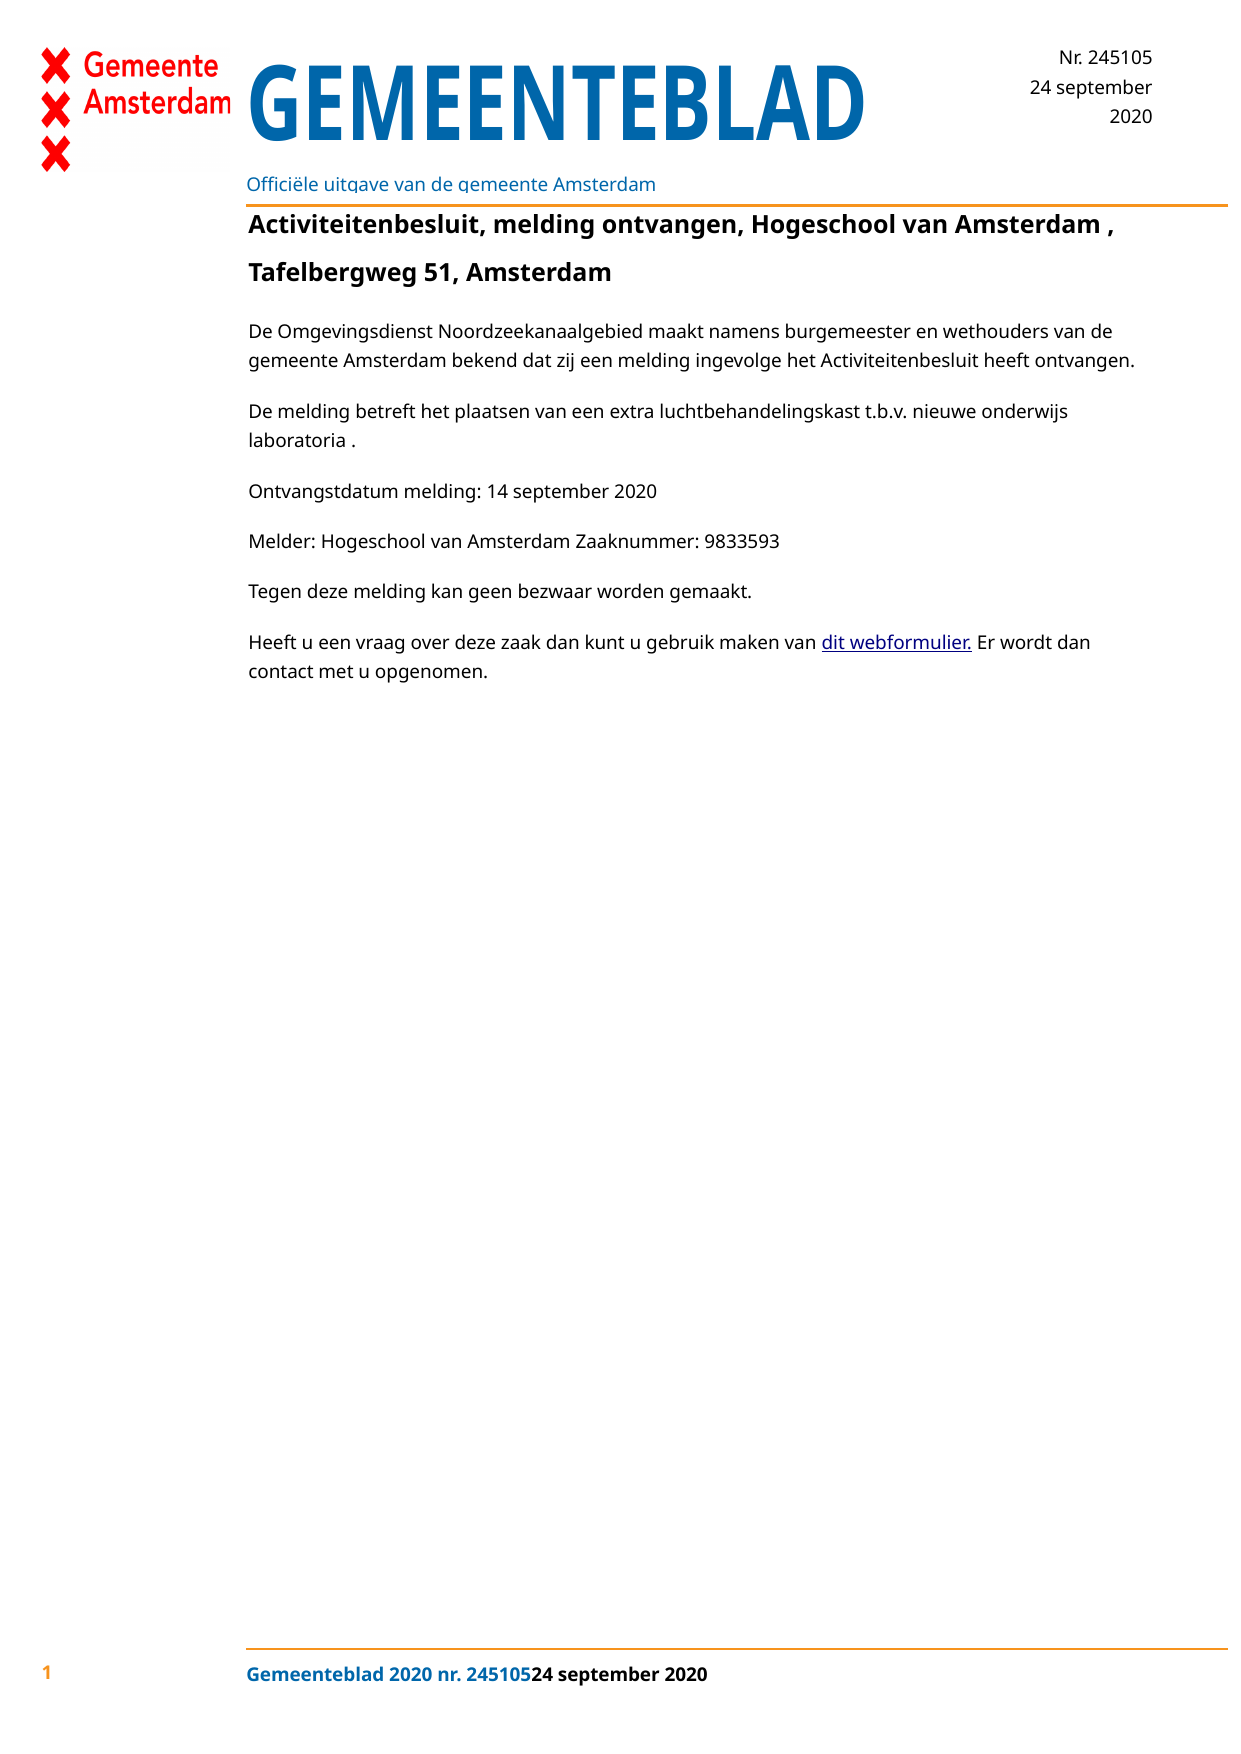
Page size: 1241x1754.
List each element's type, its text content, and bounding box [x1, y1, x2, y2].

text Melder: Hogeschool van Amsterdam Zaaknummer: 9833593 [248, 528, 1152, 554]
picture [41, 47, 231, 172]
text Activiteitenbesluit, melding ontvangen, Hogeschool van Amsterdam , Tafelbergweg 51, Amsterdam [248, 207, 1152, 288]
text Ontvangstdatum melding: 14 september 2020 [248, 478, 1152, 504]
text De Omgevingsdienst Noordzeekanaalgebied maakt namens burgemeester en wethouders van de gemeente Amsterdam bekend dat zij een melding ingevolge het Activiteitenbesluit heeft ontvangen. [248, 318, 1152, 373]
text De melding betreft het plaatsen van een extra luchtbehandelingskast t.b.v. nieuwe onderwijs laboratoria . [248, 398, 1152, 453]
text Tegen deze melding kan geen bezwaar worden gemaakt. [248, 579, 1152, 604]
text Heeft u een vraag over deze zaak dan kunt u gebruik maken van dit webformulier. Er wordt dan contact met u opgenomen. [248, 629, 1152, 684]
